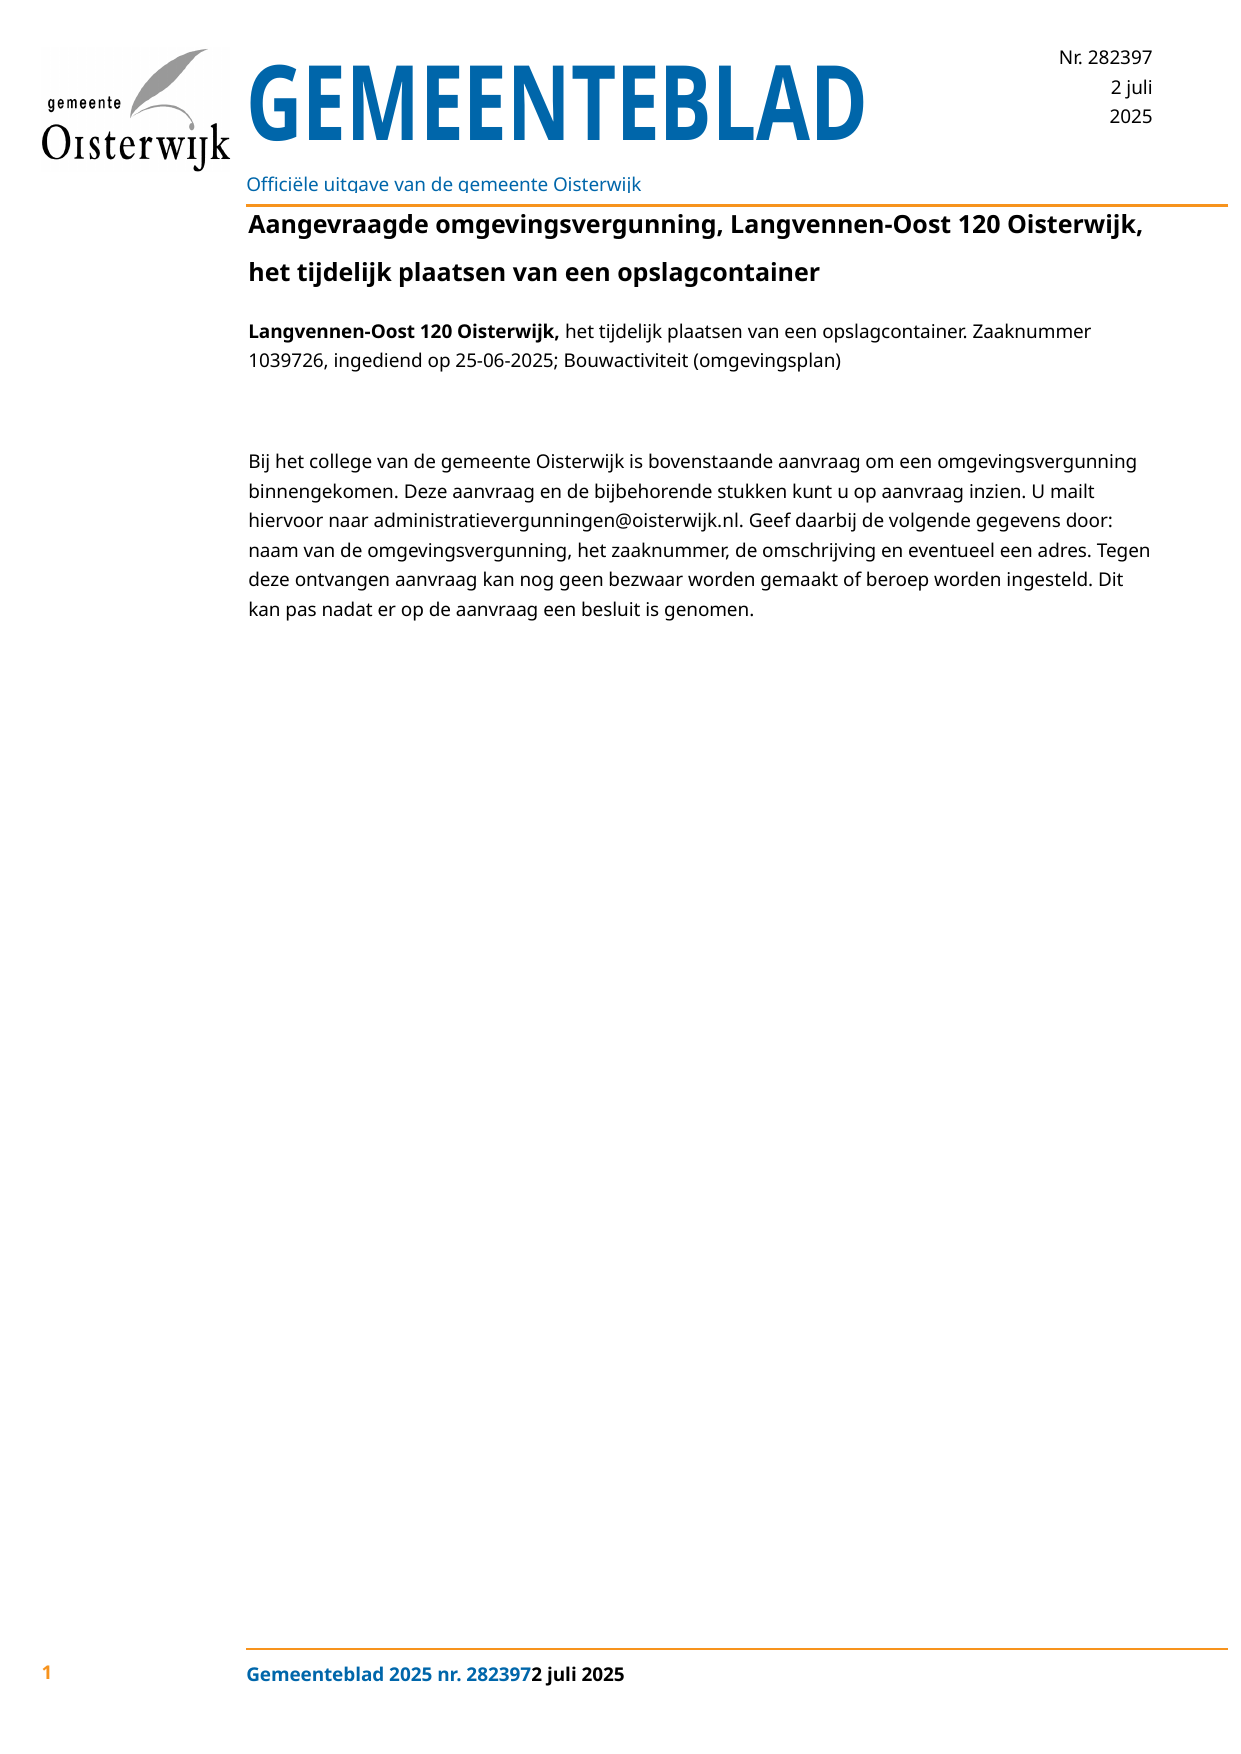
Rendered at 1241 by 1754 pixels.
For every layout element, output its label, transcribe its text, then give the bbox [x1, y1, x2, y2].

text Bij het college van de gemeente Oisterwijk is bovenstaande aanvraag om een omgevingsvergunning binnengekomen. Deze aanvraag en de bijbehorende stukken kunt u op aanvraag inzien. U mailt hiervoor naar administratievergunningen@oisterwijk.nl. Geef daarbij de volgende gegevens door: naam van de omgevingsvergunning, het zaaknummer, de omschrijving en eventueel een adres. Tegen deze ontvangen aanvraag kan nog geen bezwaar worden gemaakt of beroep worden ingesteld. Dit kan pas nadat er op de aanvraag een besluit is genomen. [248, 448, 1152, 622]
picture [41, 47, 231, 172]
text Aangevraagde omgevingsvergunning, Langvennen-Oost 120 Oisterwijk, het tijdelijk plaatsen van een opslagcontainer [248, 207, 1152, 288]
text Langvennen-Oost 120 Oisterwijk, het tijdelijk plaatsen van een opslagcontainer. Zaaknummer 1039726, ingediend op 25-06-2025; Bouwactiviteit (omgevingsplan) [248, 318, 1152, 373]
